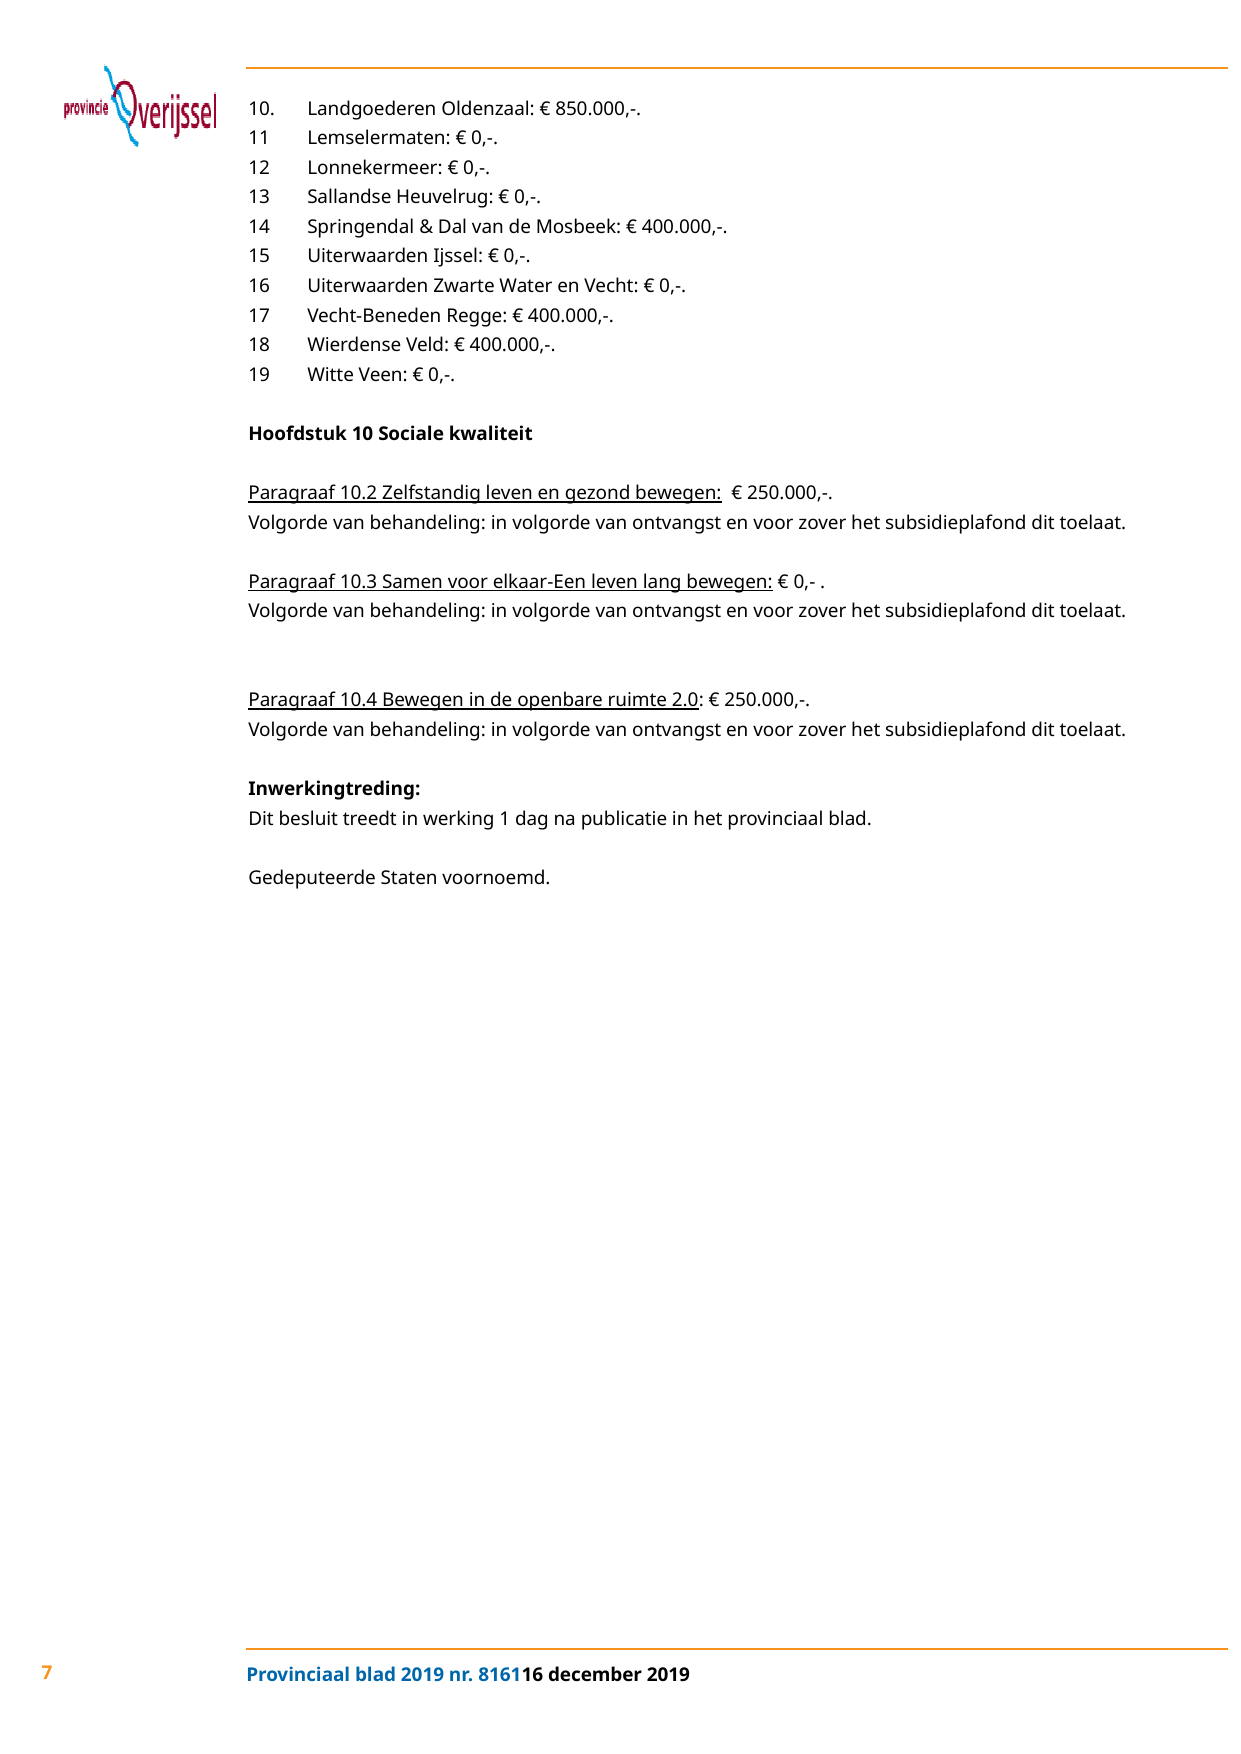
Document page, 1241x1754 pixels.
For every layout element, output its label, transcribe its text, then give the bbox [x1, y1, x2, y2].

list Lonnekermeer: € 0,-. [248, 154, 1152, 180]
list Landgoederen Oldenzaal: € 850.000,-. [248, 95, 1152, 121]
text Volgorde van behandeling: in volgorde van ontvangst en voor zover het subsidieplafond dit toelaat. [248, 716, 1152, 742]
text Volgorde van behandeling: in volgorde van ontvangst en voor zover het subsidieplafond dit toelaat. [248, 509, 1152, 535]
picture [41, 47, 231, 172]
list Witte Veen: € 0,-. [248, 361, 1152, 387]
list Uiterwaarden Zwarte Water en Vecht: € 0,-. [248, 272, 1152, 298]
text Paragraaf 10.4 Bewegen in de openbare ruimte 2.0: € 250.000,-. [248, 686, 1152, 712]
text Inwerkingtreding: [248, 775, 1152, 801]
text Gedeputeerde Staten voornoemd. [248, 864, 1152, 890]
list Lemselermaten: € 0,-. [248, 124, 1152, 150]
list Vecht-Beneden Regge: € 400.000,-. [248, 302, 1152, 328]
text Hoofdstuk 10 Sociale kwaliteit [248, 420, 1152, 446]
text Paragraaf 10.3 Samen voor elkaar-Een leven lang bewegen: € 0,- . [248, 568, 1152, 594]
text Dit besluit treedt in werking 1 dag na publicatie in het provinciaal blad. [248, 805, 1152, 831]
list Wierdense Veld: € 400.000,-. [248, 331, 1152, 357]
text Volgorde van behandeling: in volgorde van ontvangst en voor zover het subsidieplafond dit toelaat. [248, 598, 1152, 623]
list Sallandse Heuvelrug: € 0,-. [248, 183, 1152, 209]
text Paragraaf 10.2 Zelfstandig leven en gezond bewegen: € 250.000,-. [248, 479, 1152, 505]
list Springendal & Dal van de Mosbeek: € 400.000,-. [248, 213, 1152, 239]
list Uiterwaarden Ijssel: € 0,-. [248, 243, 1152, 268]
